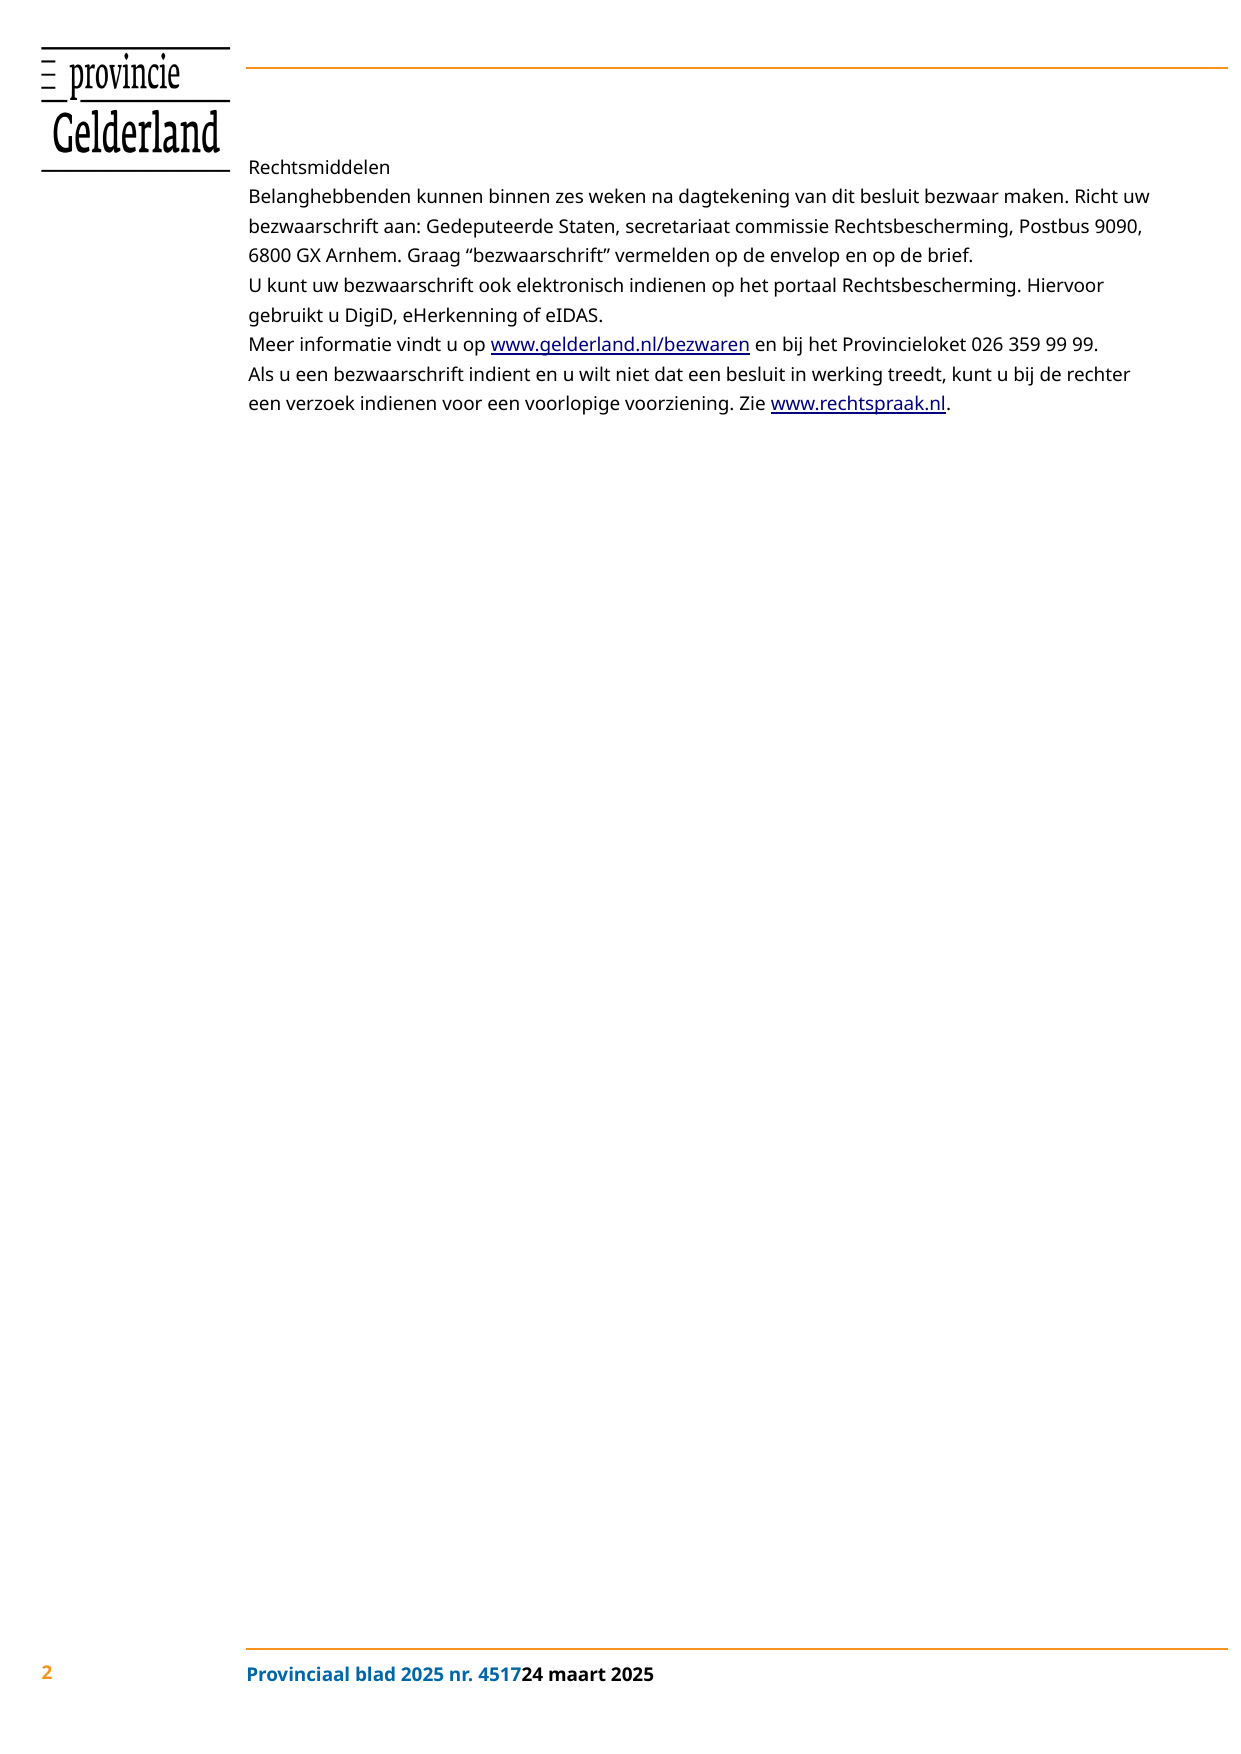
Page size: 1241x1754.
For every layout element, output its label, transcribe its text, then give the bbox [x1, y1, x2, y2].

text Rechtsmiddelen [248, 154, 1152, 180]
text Meer informatie vindt u op www.gelderland.nl/bezwaren en bij het Provincieloket 026 359 99 99. [248, 331, 1152, 357]
picture [41, 47, 231, 172]
text Als u een bezwaarschrift indient en u wilt niet dat een besluit in werking treedt, kunt u bij de rechter een verzoek indienen voor een voorlopige voorziening. Zie www.rechtspraak.nl. [248, 361, 1152, 416]
text Belanghebbenden kunnen binnen zes weken na dagtekening van dit besluit bezwaar maken. Richt uw bezwaarschrift aan: Gedeputeerde Staten, secretariaat commissie Rechtsbescherming, Postbus 9090, 6800 GX Arnhem. Graag “bezwaarschrift” vermelden op de envelop en op de brief. [248, 183, 1152, 268]
text U kunt uw bezwaarschrift ook elektronisch indienen op het portaal Rechtsbescherming. Hiervoor gebruikt u DigiD, eHerkenning of eIDAS. [248, 272, 1152, 328]
